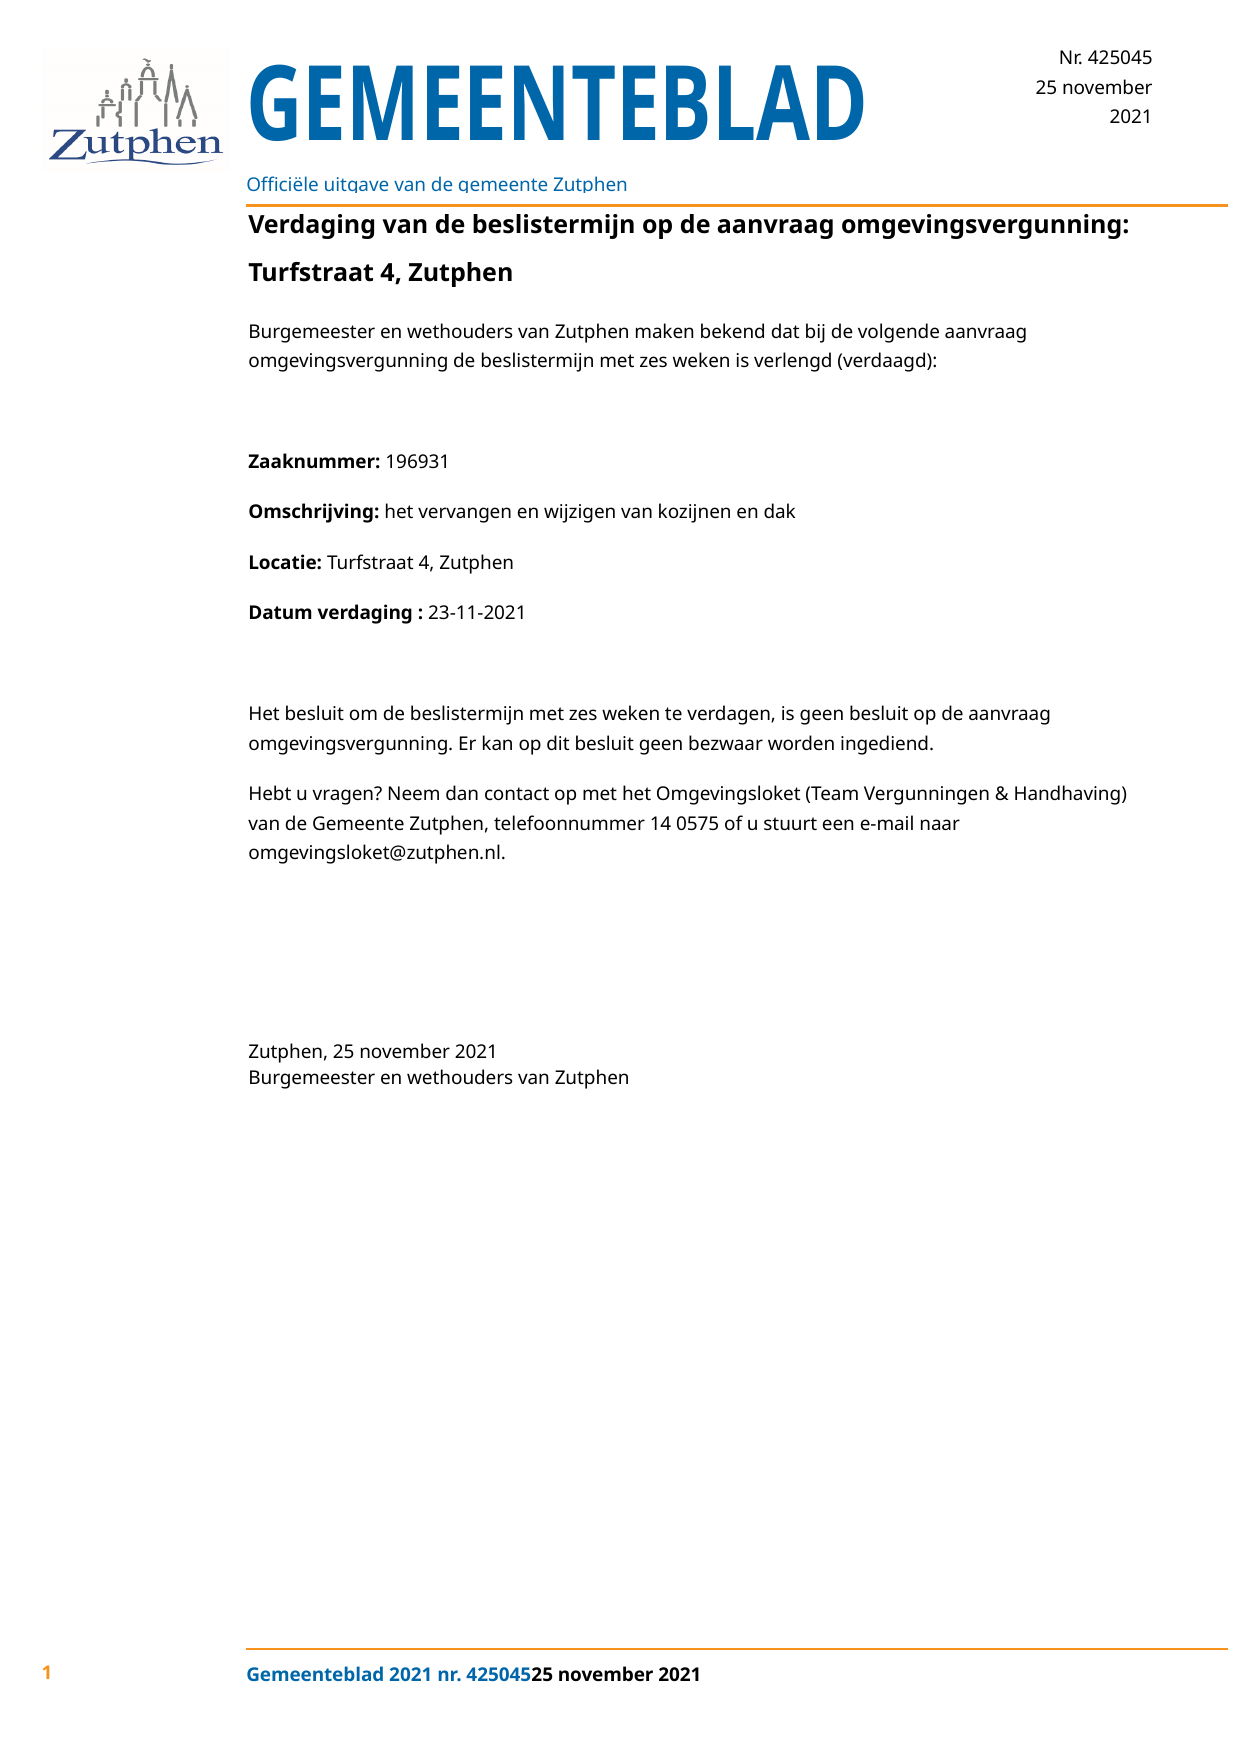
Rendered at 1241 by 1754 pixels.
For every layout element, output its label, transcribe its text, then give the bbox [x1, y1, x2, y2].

text Datum verdaging : 23-11-2021 [248, 599, 1152, 625]
text Het besluit om de beslistermijn met zes weken te verdagen, is geen besluit op de aanvraag omgevingsvergunning. Er kan op dit besluit geen bezwaar worden ingediend. [248, 700, 1152, 756]
picture [41, 47, 231, 172]
text Locatie: Turfstraat 4, Zutphen [248, 549, 1152, 575]
text Zutphen, 25 november 2021 [248, 1039, 1152, 1064]
text Omschrijving: het vervangen en wijzigen van kozijnen en dak [248, 499, 1152, 524]
text Burgemeester en wethouders van Zutphen maken bekend dat bij de volgende aanvraag omgevingsvergunning de beslistermijn met zes weken is verlengd (verdaagd): [248, 318, 1152, 373]
text Zaaknummer: 196931 [248, 448, 1152, 474]
text Verdaging van de beslistermijn op de aanvraag omgevingsvergunning: Turfstraat 4, Zutphen [248, 207, 1152, 288]
text Burgemeester en wethouders van Zutphen [248, 1064, 1152, 1090]
text Hebt u vragen? Neem dan contact op met het Omgevingsloket (Team Vergunningen & Handhaving) van de Gemeente Zutphen, telefoonnummer 14 0575 of u stuurt een e-mail naar omgevingsloket@zutphen.nl. [248, 780, 1152, 865]
